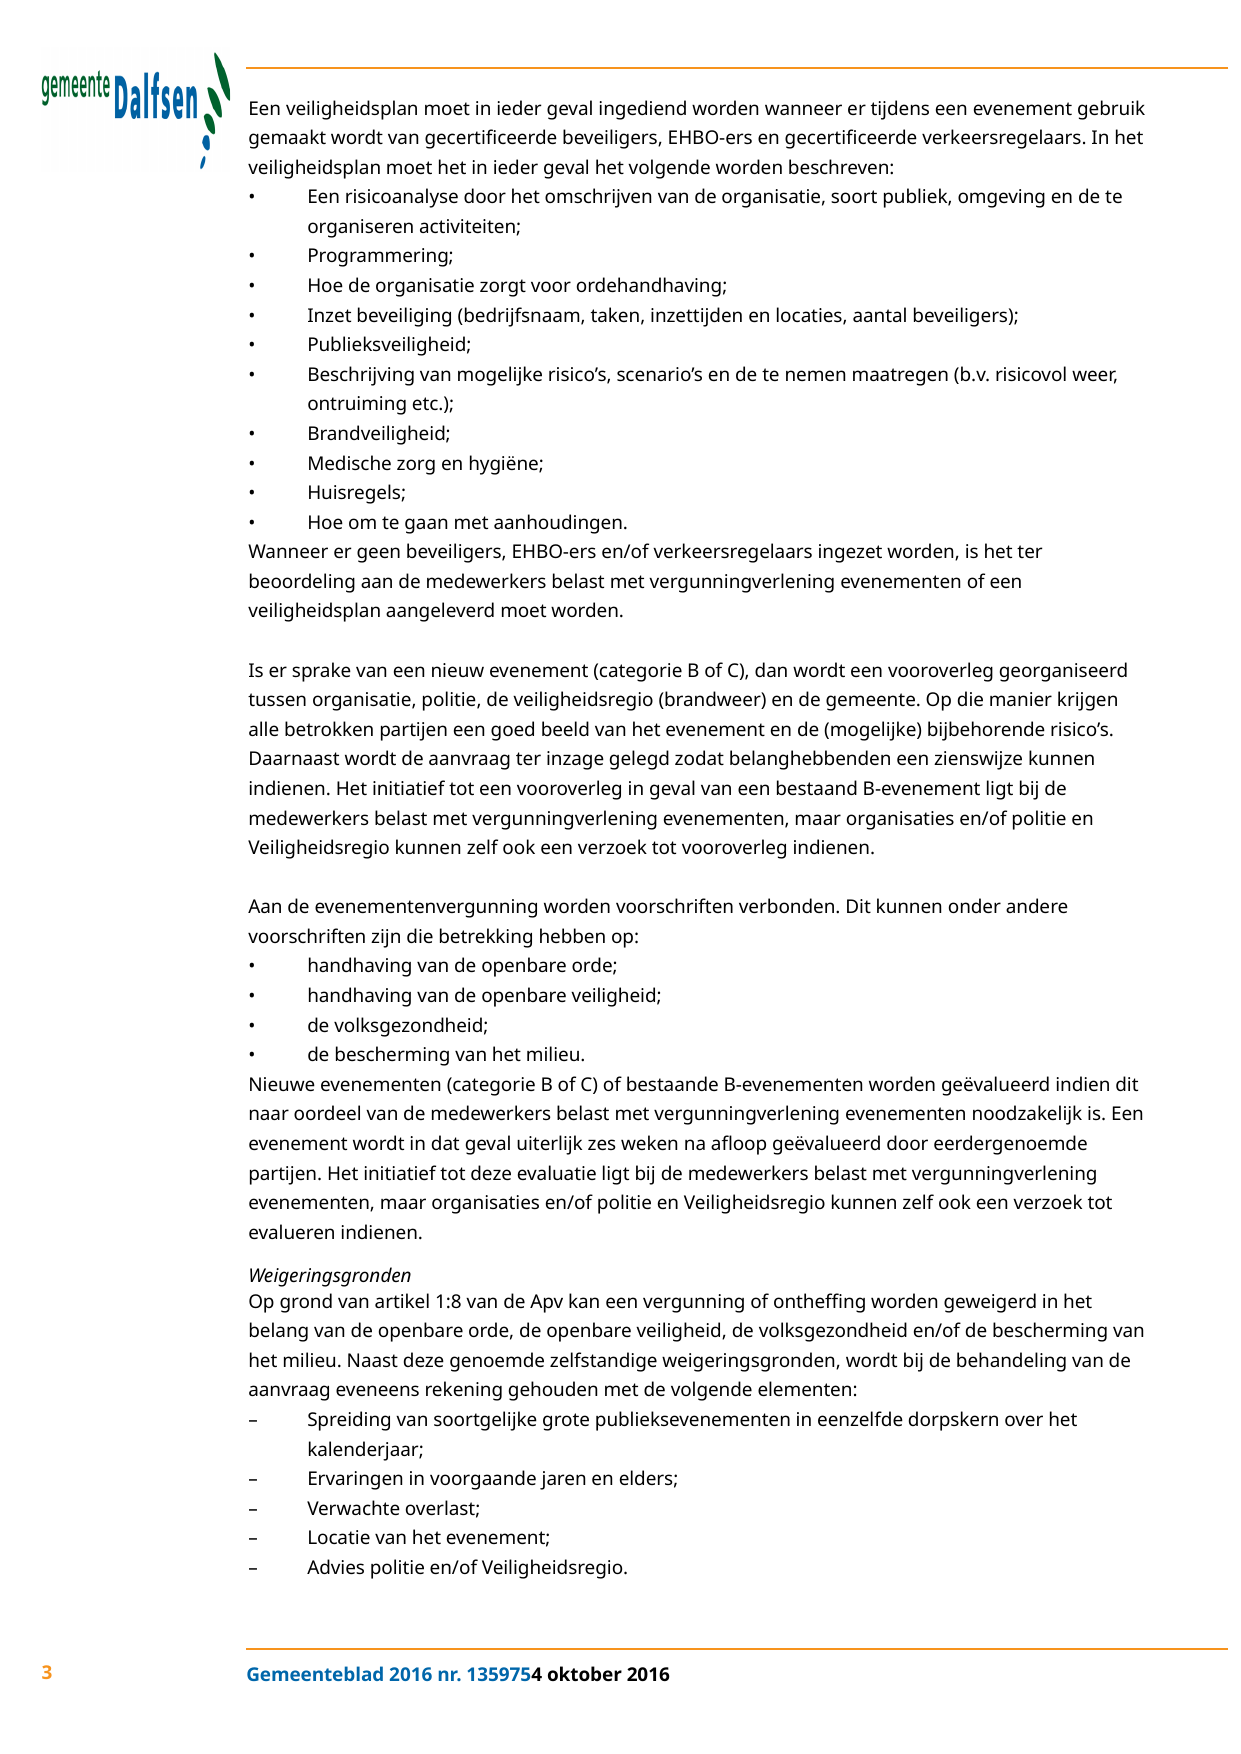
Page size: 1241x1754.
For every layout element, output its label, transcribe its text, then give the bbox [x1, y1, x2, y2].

list Brandveiligheid; [248, 420, 1152, 446]
list Hoe om te gaan met aanhoudingen. [248, 509, 1152, 535]
list Huisregels; [248, 479, 1152, 505]
list Programmering; [248, 243, 1152, 268]
text Aan de evenementenvergunning worden voorschriften verbonden. Dit kunnen onder andere voorschriften zijn die betrekking hebben op: [248, 893, 1152, 949]
text Is er sprake van een nieuw evenement (categorie B of C), dan wordt een vooroverleg georganiseerd tussen organisatie, politie, de veiligheidsregio (brandweer) en de gemeente. Op die manier krijgen alle betrokken partijen een goed beeld van het evenement en de (mogelijke) bijbehorende risico’s. Daarnaast wordt de aanvraag ter inzage gelegd zodat belanghebbenden een zienswijze kunnen indienen. Het initiatief tot een vooroverleg in geval van een bestaand B-evenement ligt bij de medewerkers belast met vergunningverlening evenementen, maar organisaties en/of politie en Veiligheidsregio kunnen zelf ook een verzoek tot vooroverleg indienen. [248, 657, 1152, 860]
list handhaving van de openbare veiligheid; [248, 982, 1152, 1008]
text Een veiligheidsplan moet in ieder geval ingediend worden wanneer er tijdens een evenement gebruik gemaakt wordt van gecertificeerde beveiligers, EHBO-ers en gecertificeerde verkeersregelaars. In het veiligheidsplan moet het in ieder geval het volgende worden beschreven: [248, 95, 1152, 180]
list Beschrijving van mogelijke risico’s, scenario’s en de te nemen maatregen (b.v. risicovol weer, ontruiming etc.); [248, 361, 1152, 416]
list Inzet beveiliging (bedrijfsnaam, taken, inzettijden en locaties, aantal beveiligers); [248, 302, 1152, 328]
text Op grond van artikel 1:8 van de Apv kan een vergunning of ontheffing worden geweigerd in het belang van de openbare orde, de openbare veiligheid, de volksgezondheid en/of de bescherming van het milieu. Naast deze genoemde zelfstandige weigeringsgronden, wordt bij de behandeling van de aanvraag eveneens rekening gehouden met de volgende elementen: [248, 1288, 1152, 1402]
list Hoe de organisatie zorgt voor ordehandhaving; [248, 272, 1152, 298]
text Wanneer er geen beveiligers, EHBO-ers en/of verkeersregelaars ingezet worden, is het ter beoordeling aan de medewerkers belast met vergunningverlening evenementen of een veiligheidsplan aangeleverd moet worden. [248, 538, 1152, 623]
list Locatie van het evenement; [248, 1524, 1152, 1550]
list Een risicoanalyse door het omschrijven van de organisatie, soort publiek, omgeving en de te organiseren activiteiten; [248, 183, 1152, 239]
list Advies politie en/of Veiligheidsregio. [248, 1554, 1152, 1580]
text Nieuwe evenementen (categorie B of C) of bestaande B-evenementen worden geëvalueerd indien dit naar oordeel van de medewerkers belast met vergunningverlening evenementen noodzakelijk is. Een evenement wordt in dat geval uiterlijk zes weken na afloop geëvalueerd door eerdergenoemde partijen. Het initiatief tot deze evaluatie ligt bij de medewerkers belast met vergunningverlening evenementen, maar organisaties en/of politie en Veiligheidsregio kunnen zelf ook een verzoek tot evalueren indienen. [248, 1071, 1152, 1245]
picture [41, 47, 231, 172]
list Ervaringen in voorgaande jaren en elders; [248, 1465, 1152, 1491]
list de volksgezondheid; [248, 1012, 1152, 1038]
list de bescherming van het milieu. [248, 1041, 1152, 1067]
text Weigeringsgronden [248, 1262, 1152, 1288]
list Medische zorg en hygiëne; [248, 450, 1152, 476]
list handhaving van de openbare orde; [248, 953, 1152, 978]
list Spreiding van soortgelijke grote publieksevenementen in eenzelfde dorpskern over het kalenderjaar; [248, 1406, 1152, 1461]
list Publieksveiligheid; [248, 331, 1152, 357]
list Verwachte overlast; [248, 1495, 1152, 1521]
